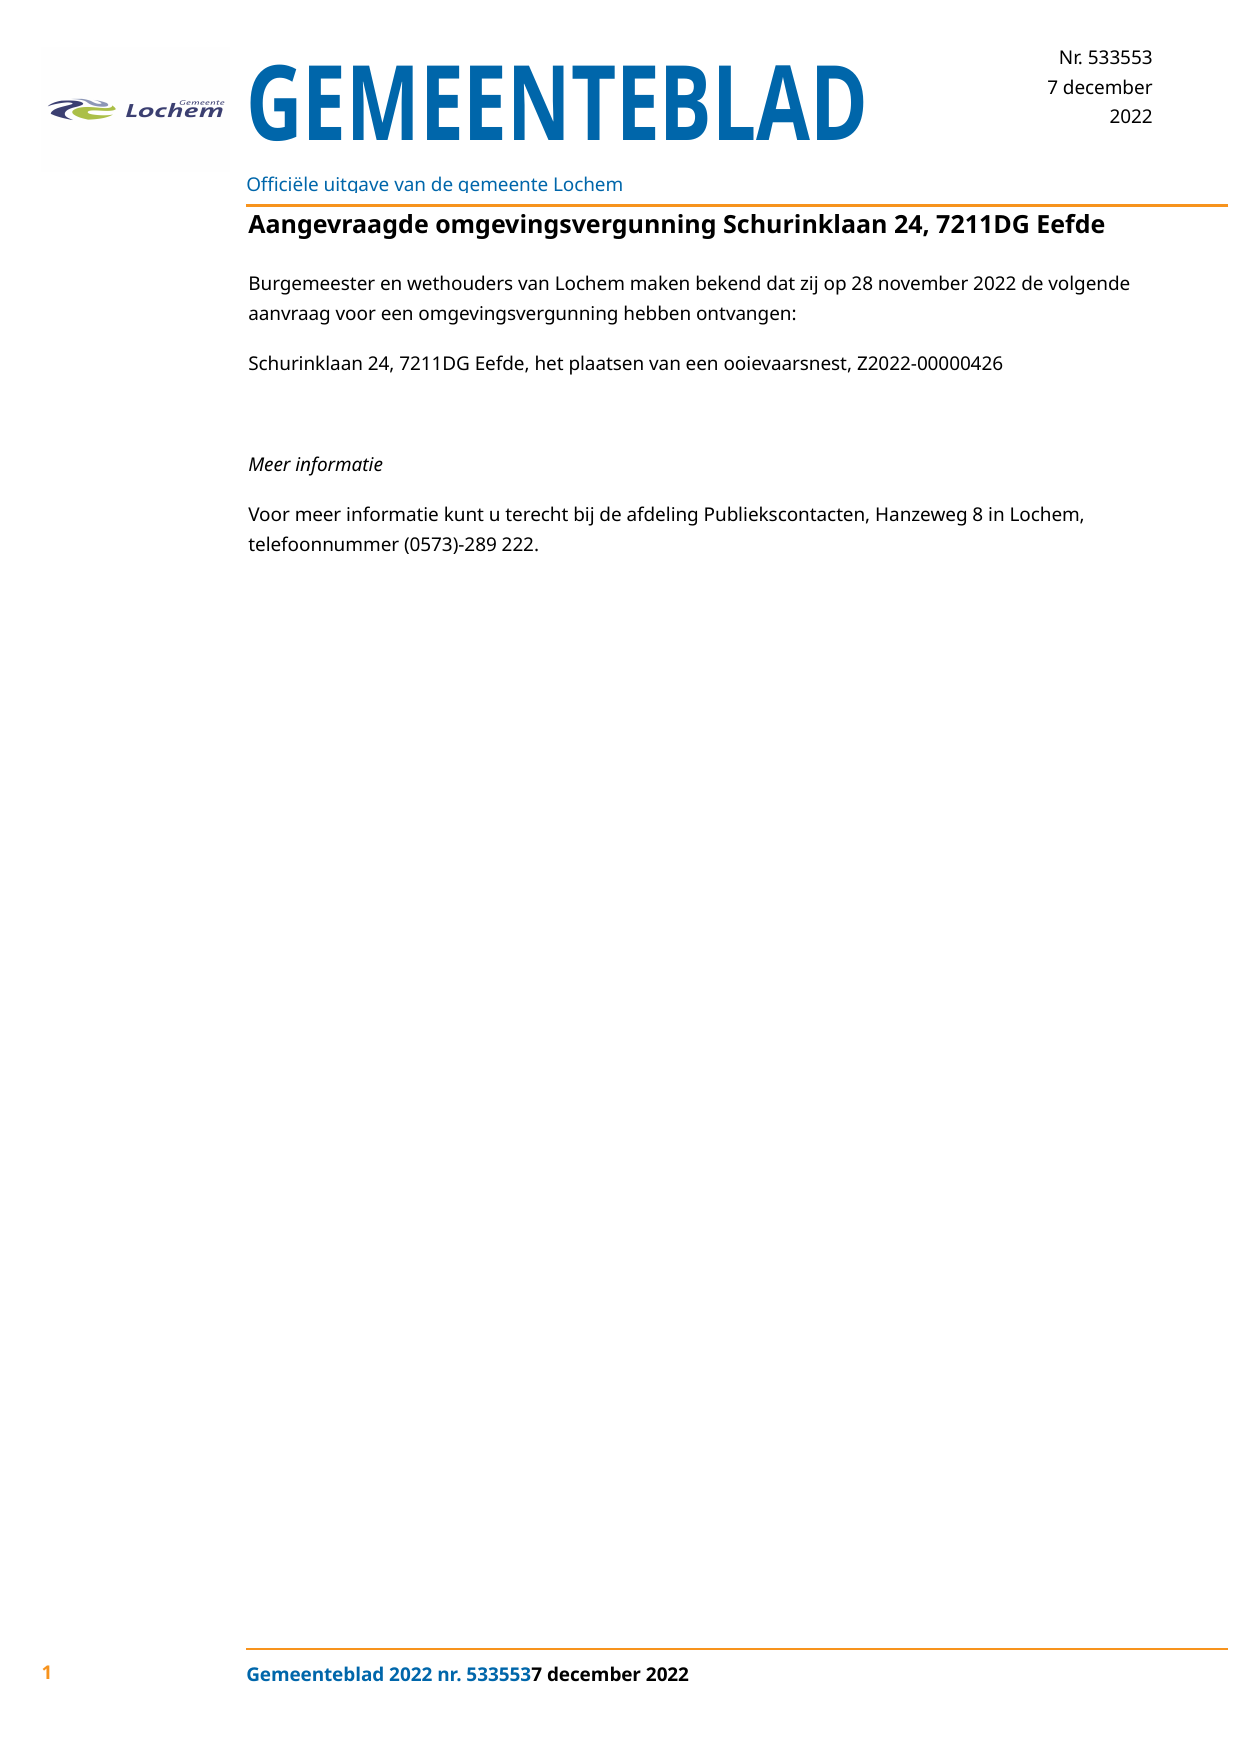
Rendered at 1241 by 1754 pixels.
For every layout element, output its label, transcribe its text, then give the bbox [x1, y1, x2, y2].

text Burgemeester en wethouders van Lochem maken bekend dat zij op 28 november 2022 de volgende aanvraag voor een omgevingsvergunning hebben ontvangen: [248, 270, 1152, 326]
text Schurinklaan 24, 7211DG Eefde, het plaatsen van een ooievaarsnest, Z2022-00000426 [248, 350, 1152, 376]
text Aangevraagde omgevingsvergunning Schurinklaan 24, 7211DG Eefde [248, 207, 1152, 241]
text Voor meer informatie kunt u terecht bij de afdeling Publiekscontacten, Hanzeweg 8 in Lochem, telefoonnummer (0573)-289 222. [248, 502, 1152, 557]
picture [41, 47, 231, 172]
text Meer informatie [248, 451, 1152, 477]
